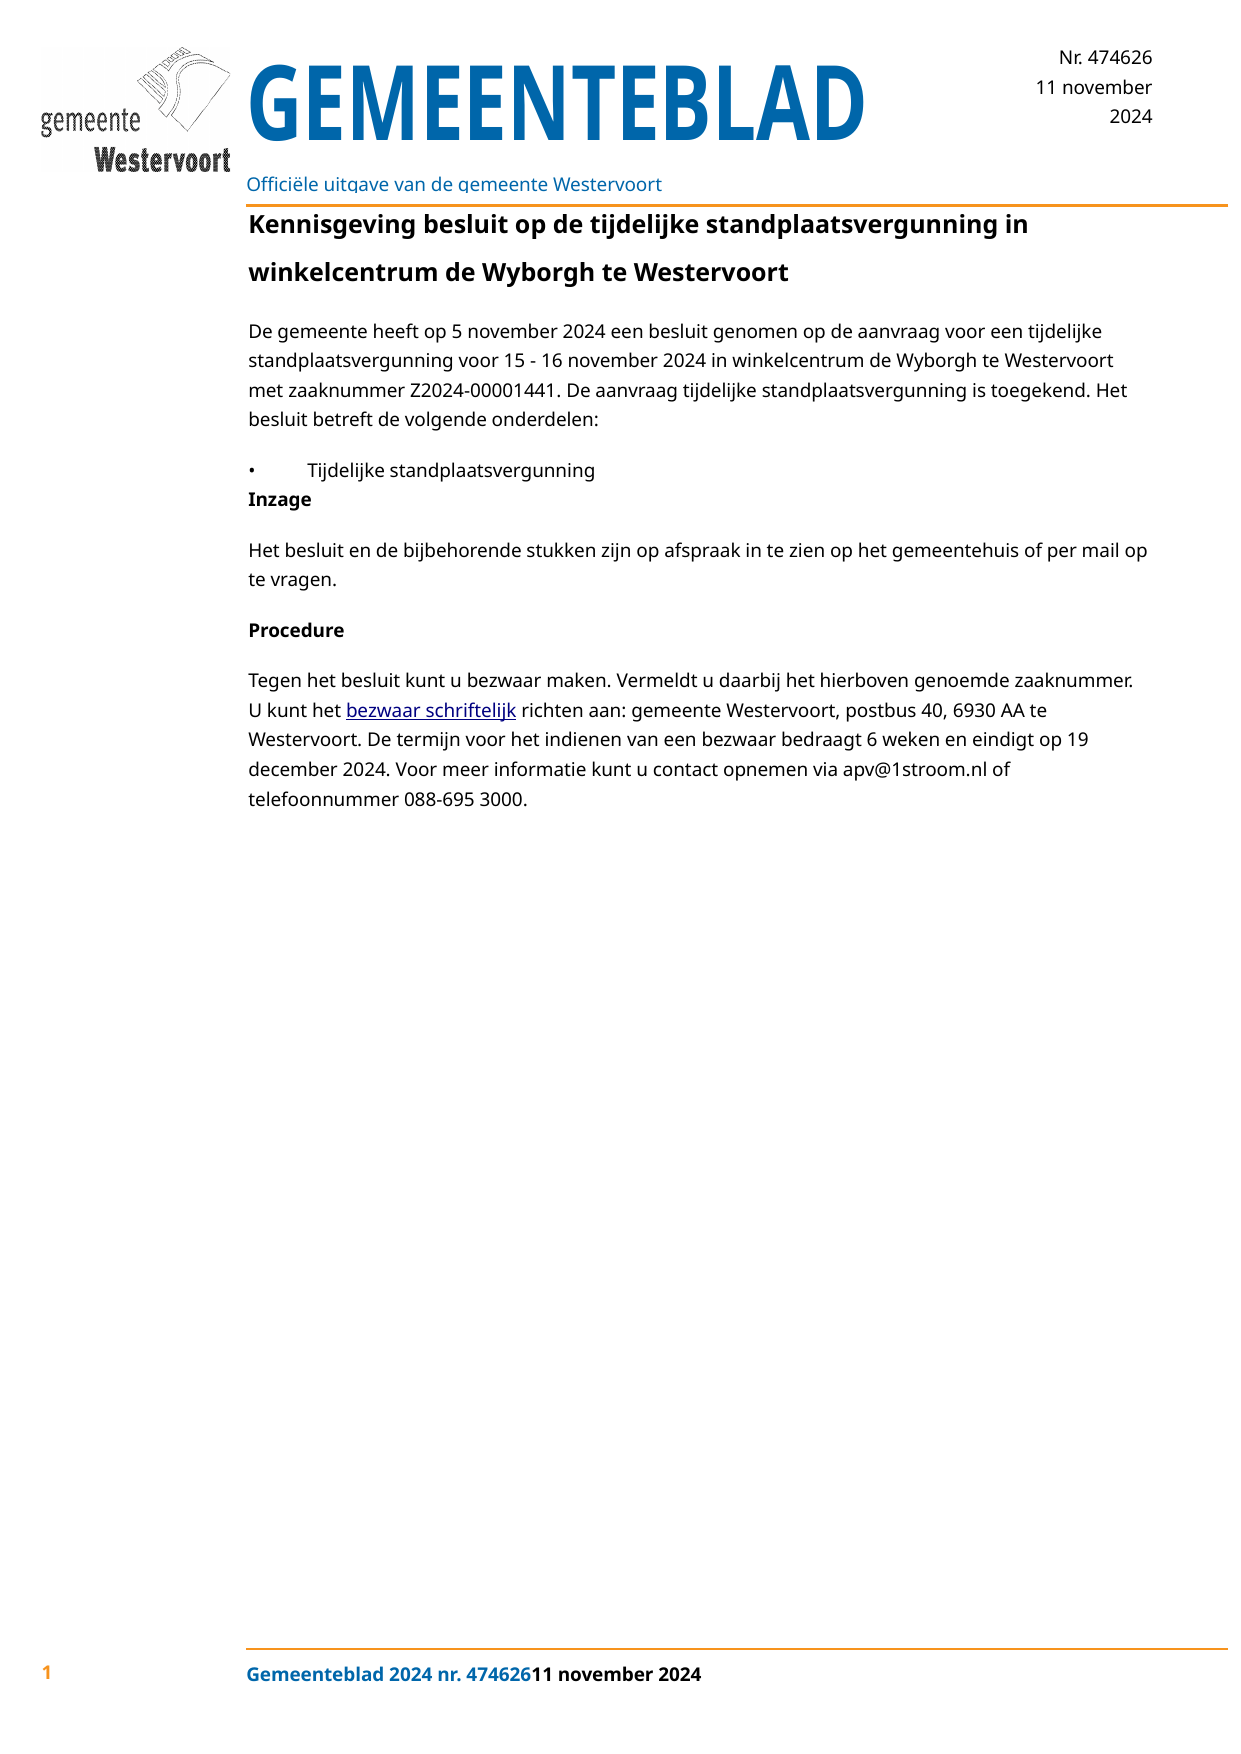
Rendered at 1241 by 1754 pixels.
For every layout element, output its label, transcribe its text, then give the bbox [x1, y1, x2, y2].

text Tegen het besluit kunt u bezwaar maken. Vermeldt u daarbij het hierboven genoemde zaaknummer. U kunt het bezwaar schriftelijk richten aan: gemeente Westervoort, postbus 40, 6930 AA te Westervoort. De termijn voor het indienen van een bezwaar bedraagt 6 weken en eindigt op 19 december 2024. Voor meer informatie kunt u contact opnemen via apv@1stroom.nl of telefoonnummer 088-695 3000. [248, 667, 1152, 812]
picture [41, 47, 231, 172]
text Inzage [248, 487, 1152, 512]
text De gemeente heeft op 5 november 2024 een besluit genomen op de aanvraag voor een tijdelijke standplaatsvergunning voor 15 - 16 november 2024 in winkelcentrum de Wyborgh te Westervoort met zaaknummer Z2024-00001441. De aanvraag tijdelijke standplaatsvergunning is toegekend. Het besluit betreft de volgende onderdelen: [248, 318, 1152, 432]
text Het besluit en de bijbehorende stukken zijn op afspraak in te zien op het gemeentehuis of per mail op te vragen. [248, 537, 1152, 592]
text Procedure [248, 617, 1152, 643]
list Tijdelijke standplaatsvergunning [248, 457, 1152, 483]
text Kennisgeving besluit op de tijdelijke standplaatsvergunning in winkelcentrum de Wyborgh te Westervoort [248, 207, 1152, 288]
